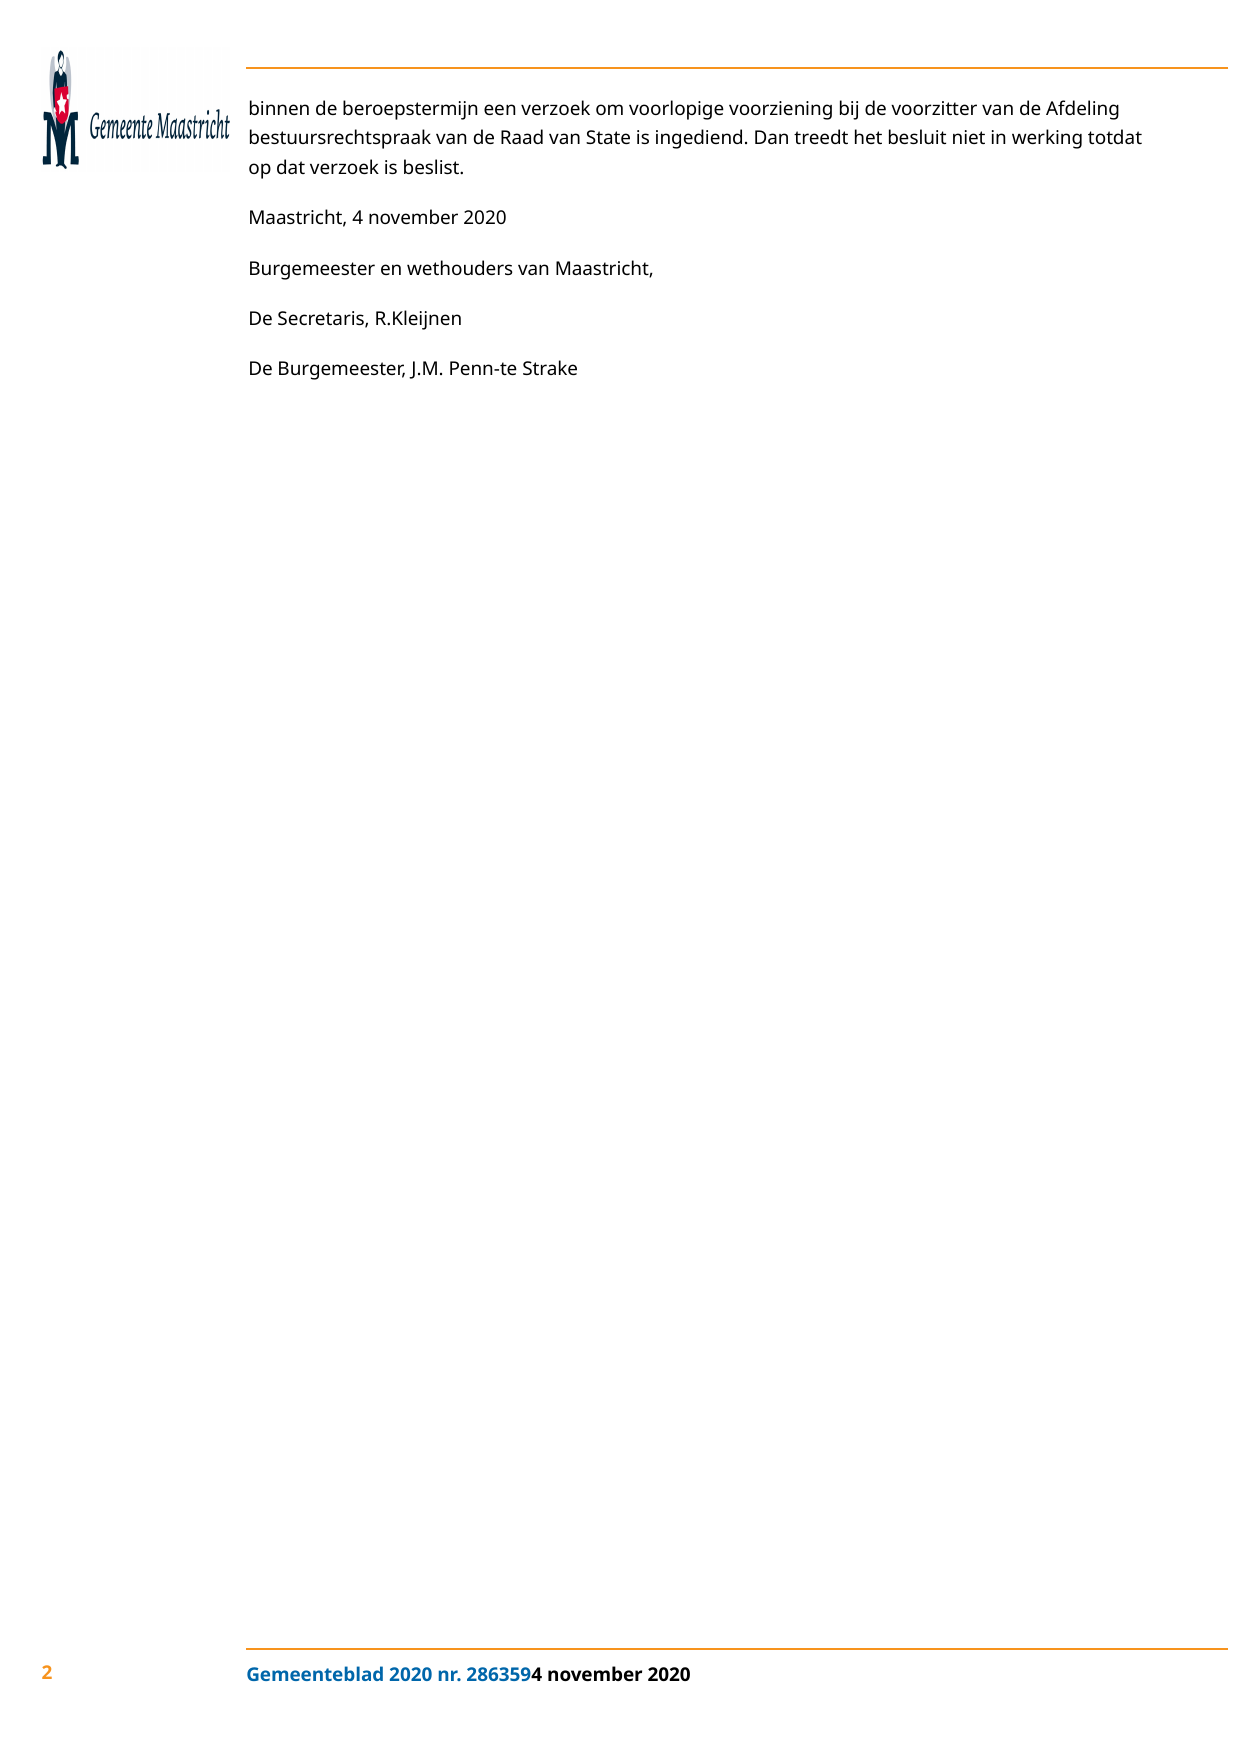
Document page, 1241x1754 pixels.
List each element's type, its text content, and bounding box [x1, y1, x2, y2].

text binnen de beroepstermijn een verzoek om voorlopige voorziening bij de voorzitter van de Afdeling bestuursrechtspraak van de Raad van State is ingediend. Dan treedt het besluit niet in werking totdat op dat verzoek is beslist. [248, 95, 1152, 180]
text De Burgemeester, J.M. Penn-te Strake [248, 356, 1152, 381]
text Maastricht, 4 november 2020 [248, 204, 1152, 230]
picture [41, 47, 231, 172]
text Burgemeester en wethouders van Maastricht, [248, 255, 1152, 281]
text De Secretaris, R.Kleijnen [248, 305, 1152, 331]
